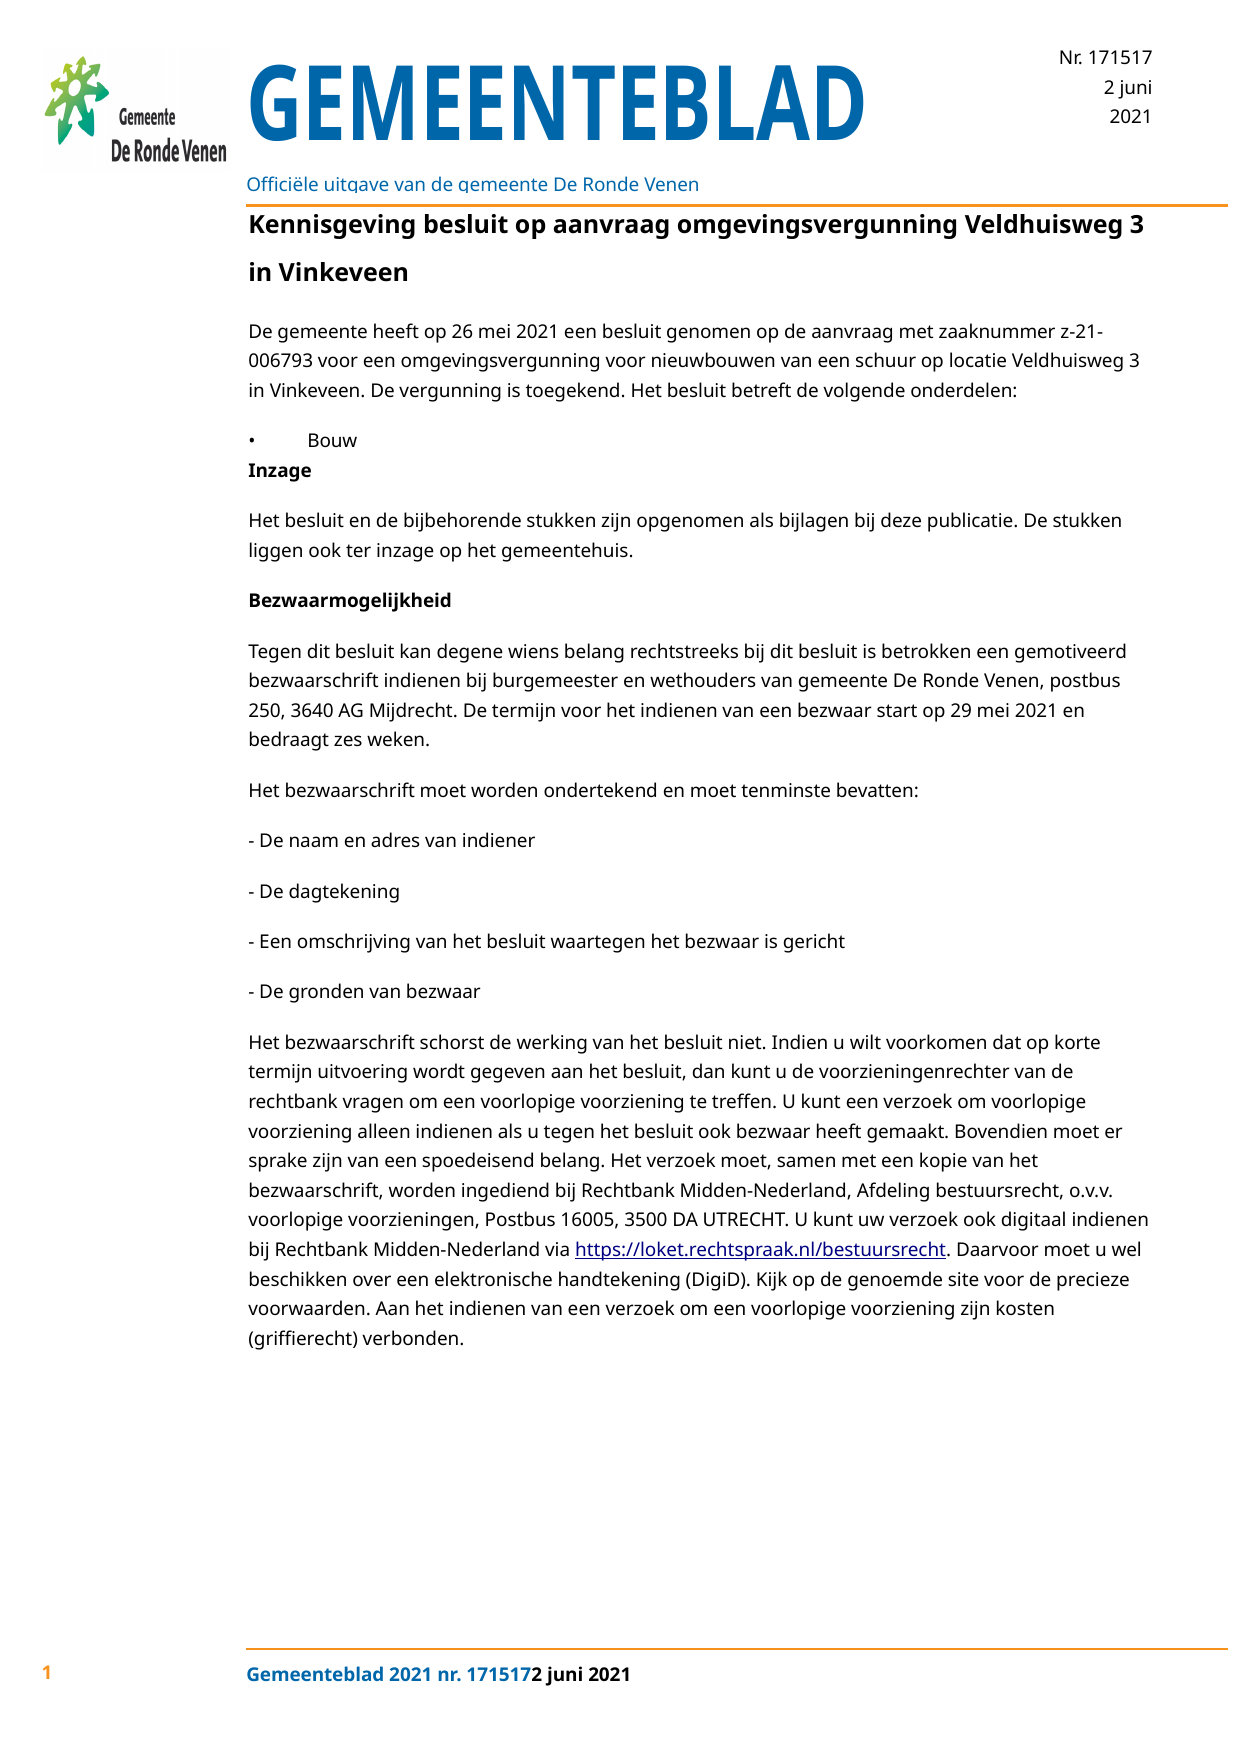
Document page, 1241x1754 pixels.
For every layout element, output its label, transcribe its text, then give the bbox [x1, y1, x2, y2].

text - Een omschrijving van het besluit waartegen het bezwaar is gericht [248, 928, 1152, 954]
text Kennisgeving besluit op aanvraag omgevingsvergunning Veldhuisweg 3 in Vinkeveen [248, 207, 1152, 288]
text Het bezwaarschrift moet worden ondertekend en moet tenminste bevatten: [248, 777, 1152, 803]
text - De dagtekening [248, 878, 1152, 904]
text Het besluit en de bijbehorende stukken zijn opgenomen als bijlagen bij deze publicatie. De stukken liggen ook ter inzage op het gemeentehuis. [248, 507, 1152, 563]
text Bezwaarmogelijkheid [248, 587, 1152, 613]
list Bouw [248, 427, 1152, 453]
text - De naam en adres van indiener [248, 827, 1152, 853]
text Tegen dit besluit kan degene wiens belang rechtstreeks bij dit besluit is betrokken een gemotiveerd bezwaarschrift indienen bij burgemeester en wethouders van gemeente De Ronde Venen, postbus 250, 3640 AG Mijdrecht. De termijn voor het indienen van een bezwaar start op 29 mei 2021 en bedraagt zes weken. [248, 638, 1152, 752]
text Inzage [248, 457, 1152, 483]
text Het bezwaarschrift schorst de werking van het besluit niet. Indien u wilt voorkomen dat op korte termijn uitvoering wordt gegeven aan het besluit, dan kunt u de voorzieningenrechter van de rechtbank vragen om een voorlopige voorziening te treffen. U kunt een verzoek om voorlopige voorziening alleen indienen als u tegen het besluit ook bezwaar heeft gemaakt. Bovendien moet er sprake zijn van een spoedeisend belang. Het verzoek moet, samen met een kopie van het bezwaarschrift, worden ingediend bij Rechtbank Midden-Nederland, Afdeling bestuursrecht, o.v.v. voorlopige voorzieningen, Postbus 16005, 3500 DA UTRECHT. U kunt uw verzoek ook digitaal indienen bij Rechtbank Midden-Nederland via https://loket.rechtspraak.nl/bestuursrecht. Daarvoor moet u wel beschikken over een elektronische handtekening (DigiD). Kijk op de genoemde site voor de precieze voorwaarden. Aan het indienen van een verzoek om een voorlopige voorziening zijn kosten (griffierecht) verbonden. [248, 1029, 1152, 1351]
text - De gronden van bezwaar [248, 979, 1152, 1004]
text De gemeente heeft op 26 mei 2021 een besluit genomen op de aanvraag met zaaknummer z-21-006793 voor een omgevingsvergunning voor nieuwbouwen van een schuur op locatie Veldhuisweg 3 in Vinkeveen. De vergunning is toegekend. Het besluit betreft de volgende onderdelen: [248, 318, 1152, 403]
picture [41, 47, 231, 172]
